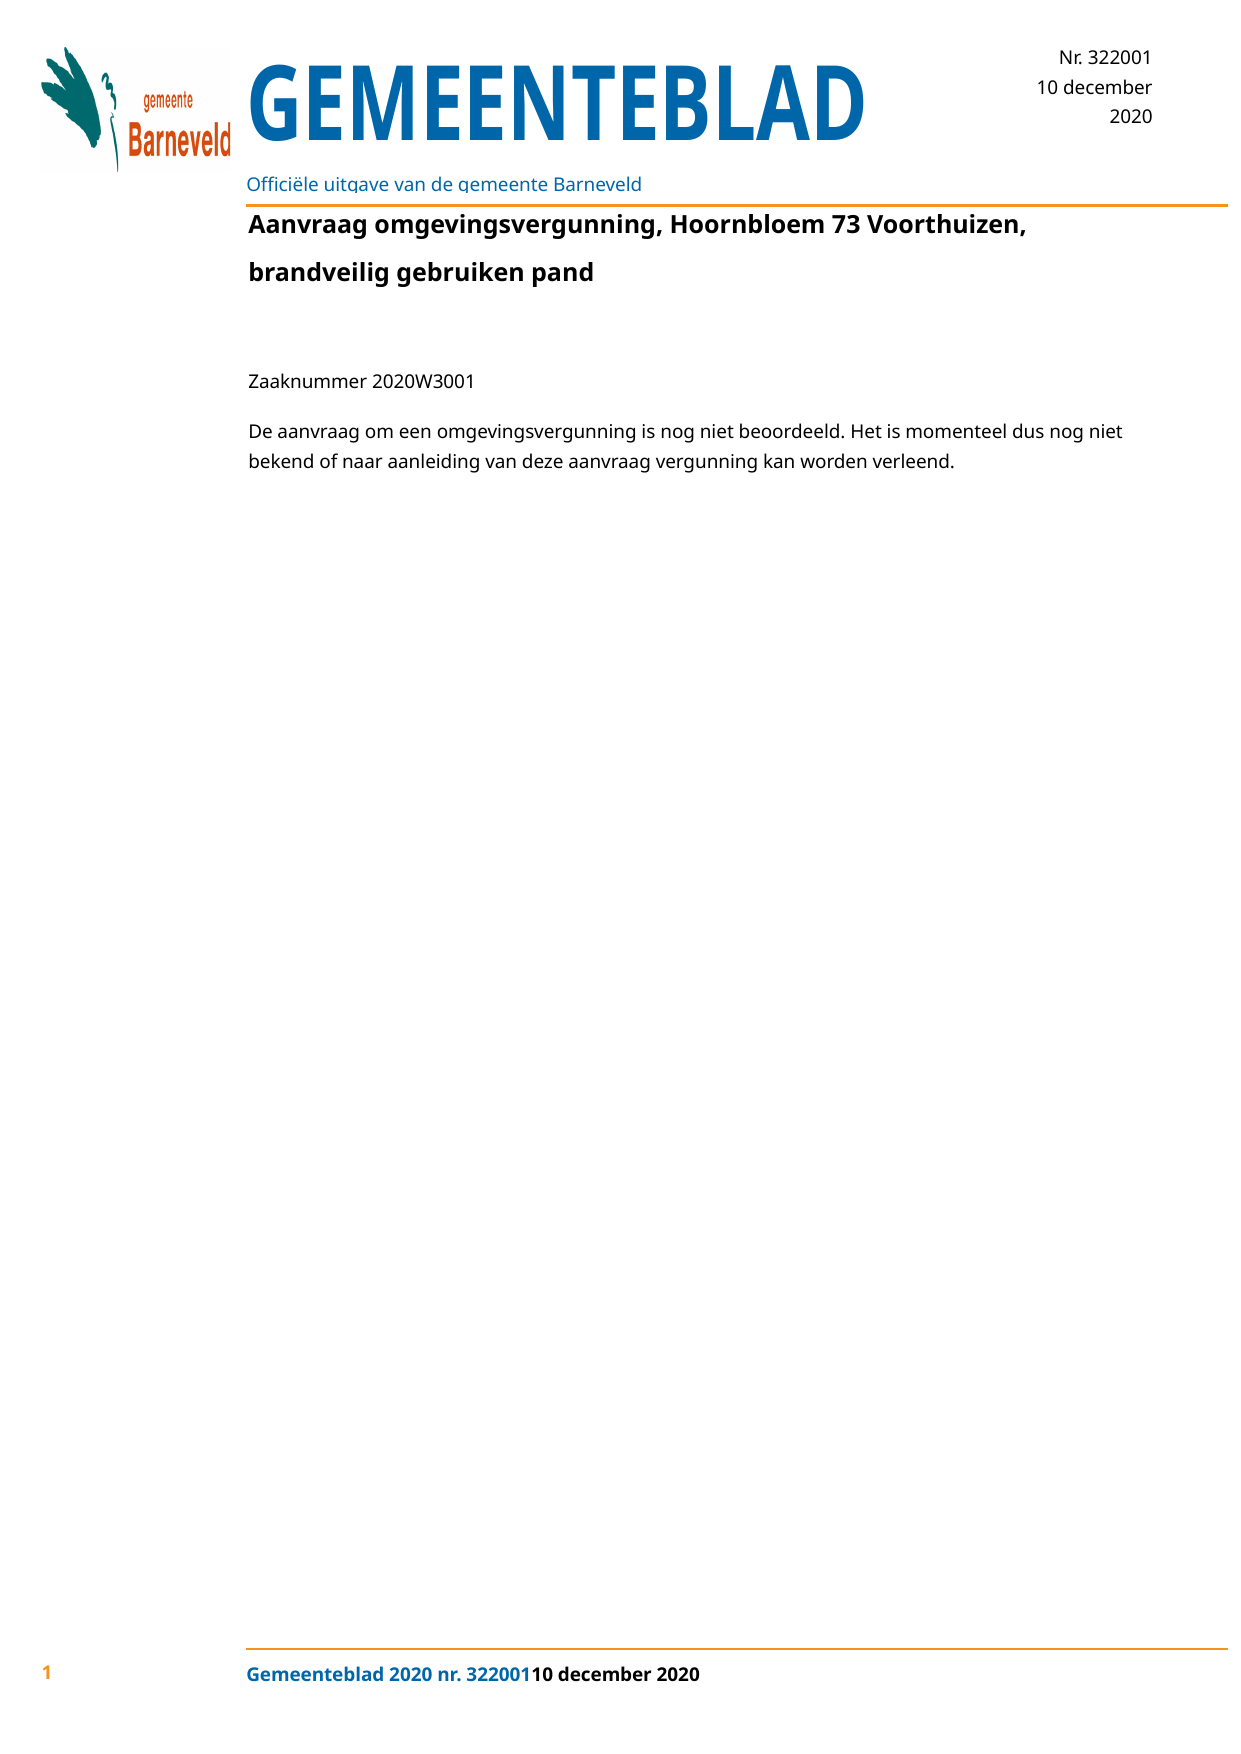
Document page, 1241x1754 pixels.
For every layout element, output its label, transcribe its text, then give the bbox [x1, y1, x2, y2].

picture [41, 47, 231, 172]
text Zaaknummer 2020W3001 [248, 368, 1152, 394]
text Aanvraag omgevingsvergunning, Hoornbloem 73 Voorthuizen, brandveilig gebruiken pand [248, 207, 1152, 288]
text De aanvraag om een omgevingsvergunning is nog niet beoordeeld. Het is momenteel dus nog niet bekend of naar aanleiding van deze aanvraag vergunning kan worden verleend. [248, 419, 1152, 474]
